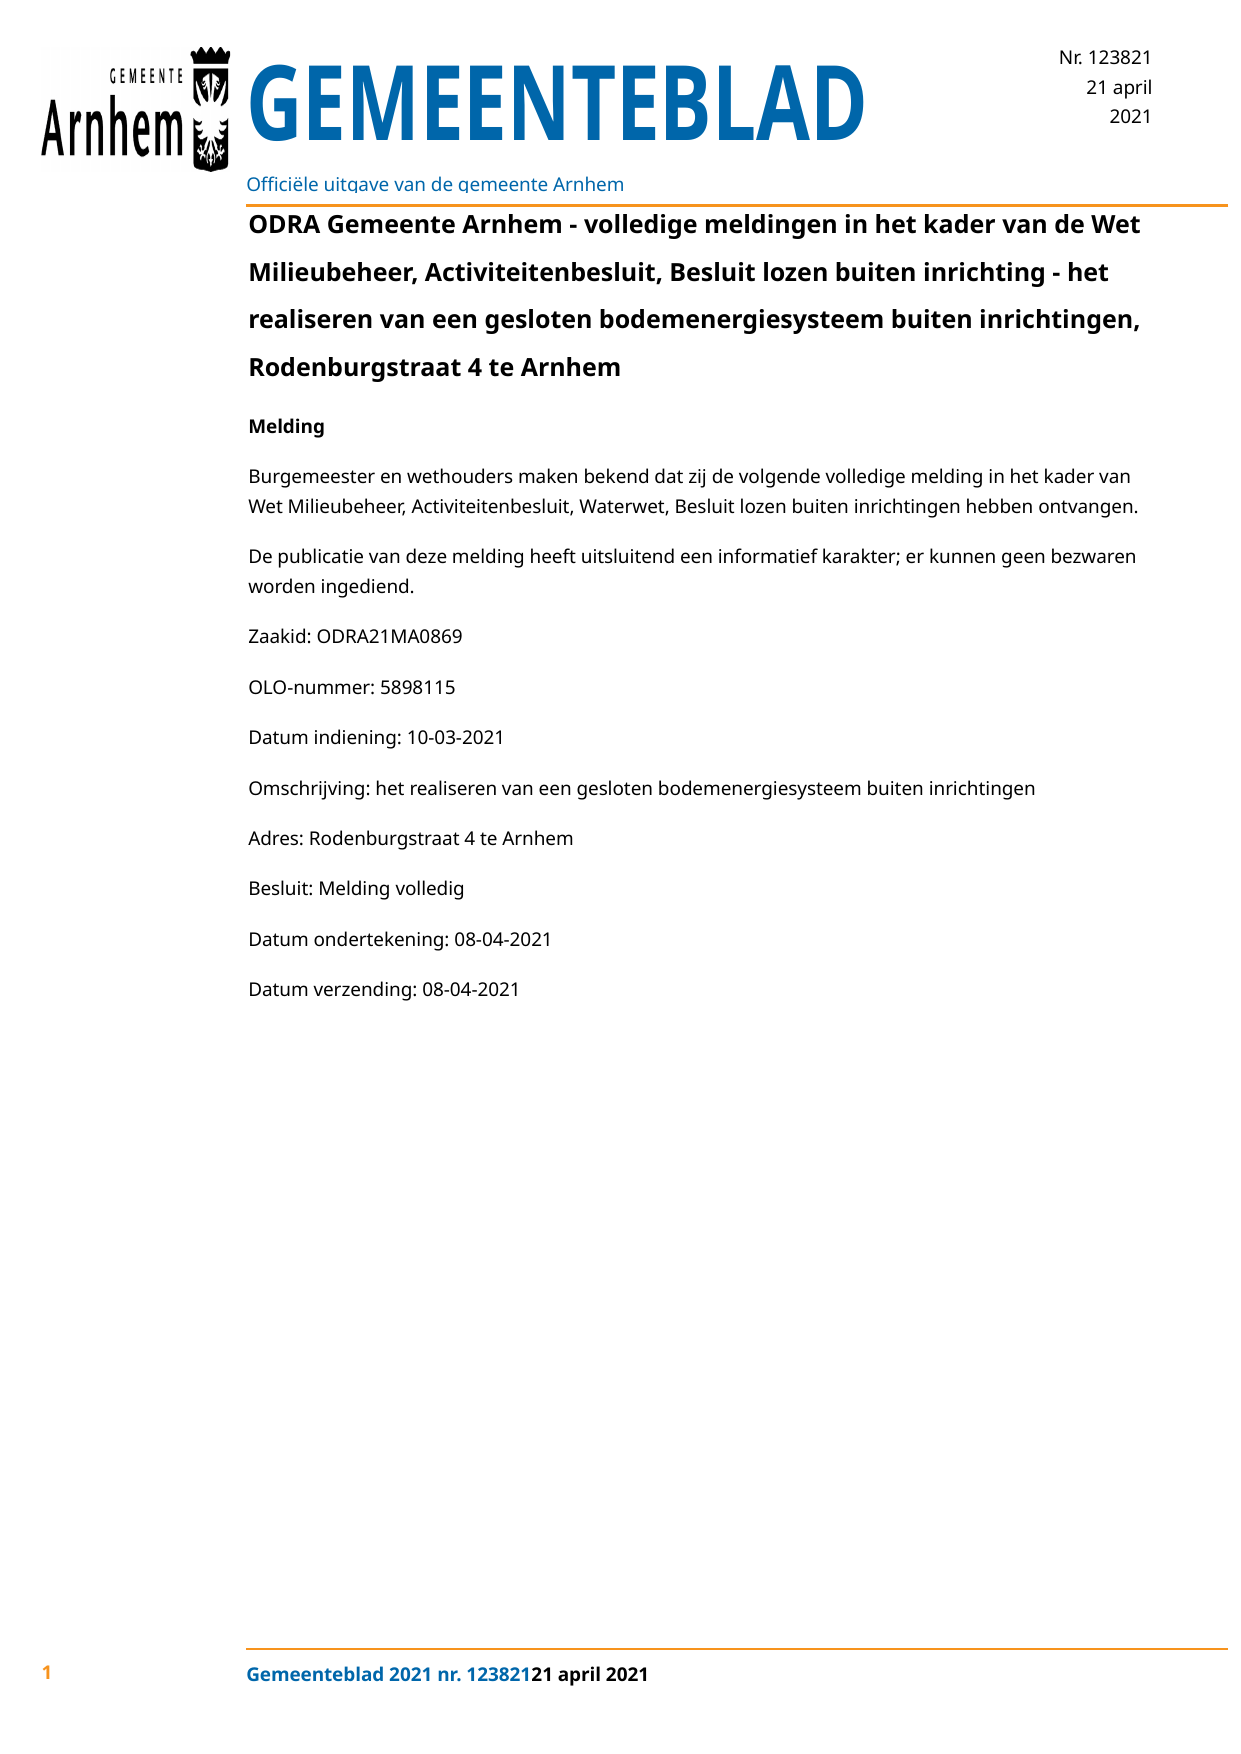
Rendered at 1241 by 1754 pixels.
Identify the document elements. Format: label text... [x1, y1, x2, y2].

text Datum verzending: 08-04-2021 [248, 976, 1152, 1002]
text Omschrijving: het realiseren van een gesloten bodemenergiesysteem buiten inrichtingen [248, 775, 1152, 801]
text ODRA Gemeente Arnhem - volledige meldingen in het kader van de Wet Milieubeheer, Activiteitenbesluit, Besluit lozen buiten inrichting - het realiseren van een gesloten bodemenergiesysteem buiten inrichtingen, Rodenburgstraat 4 te Arnhem [248, 207, 1152, 384]
picture [41, 47, 231, 172]
text Datum indiening: 10-03-2021 [248, 724, 1152, 750]
text Besluit: Melding volledig [248, 876, 1152, 901]
text Melding [248, 413, 1152, 439]
text De publicatie van deze melding heeft uitsluitend een informatief karakter; er kunnen geen bezwaren worden ingediend. [248, 543, 1152, 599]
text Burgemeester en wethouders maken bekend dat zij de volgende volledige melding in het kader van Wet Milieubeheer, Activiteitenbesluit, Waterwet, Besluit lozen buiten inrichtingen hebben ontvangen. [248, 463, 1152, 519]
text OLO-nummer: 5898115 [248, 674, 1152, 700]
text Adres: Rodenburgstraat 4 te Arnhem [248, 825, 1152, 851]
text Zaakid: ODRA21MA0869 [248, 623, 1152, 649]
text Datum ondertekening: 08-04-2021 [248, 926, 1152, 952]
